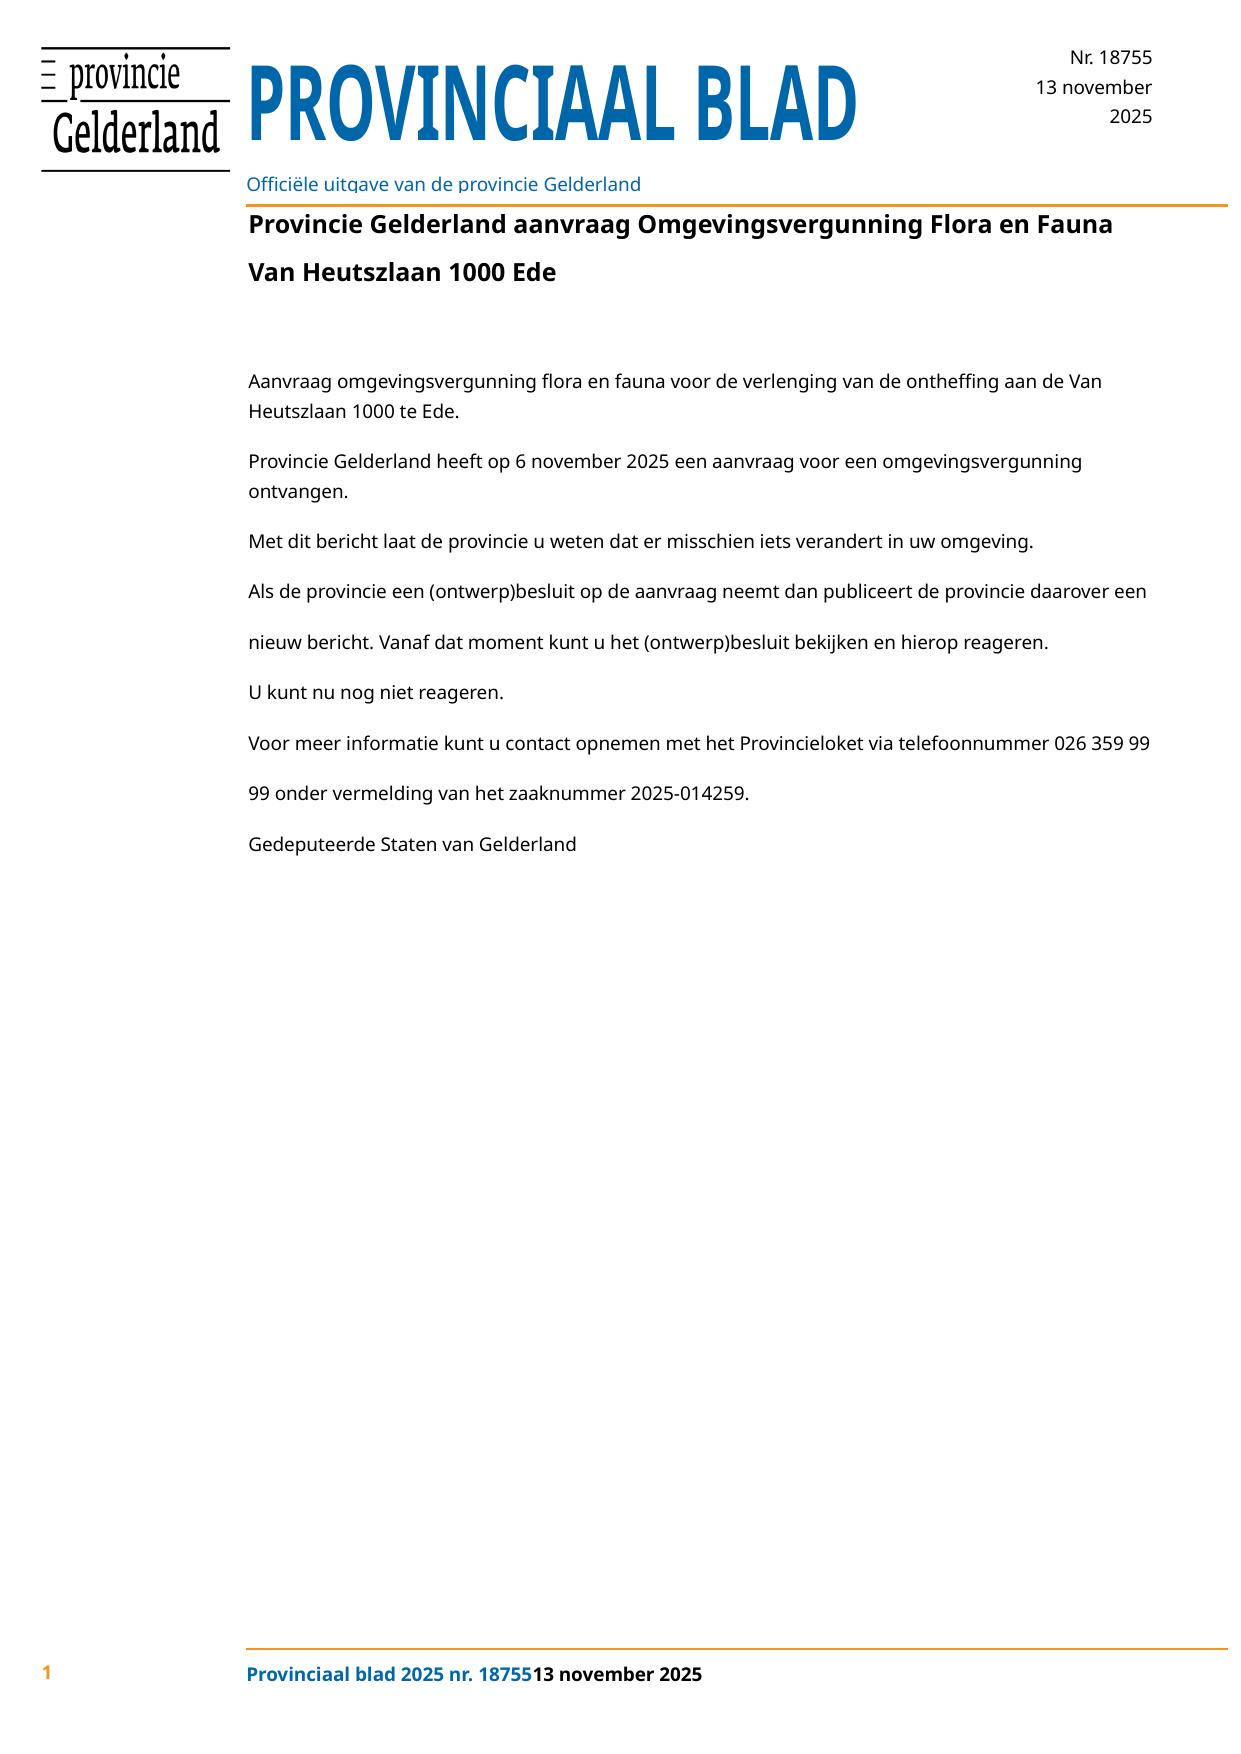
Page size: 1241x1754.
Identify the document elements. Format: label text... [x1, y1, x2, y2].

text Gedeputeerde Staten van Gelderland [248, 831, 1152, 857]
text Aanvraag omgevingsvergunning flora en fauna voor de verlenging van de ontheffing aan de Van Heutszlaan 1000 te Ede. [248, 368, 1152, 424]
text Provincie Gelderland heeft op 6 november 2025 een aanvraag voor een omgevingsvergunning ontvangen. [248, 448, 1152, 504]
text nieuw bericht. Vanaf dat moment kunt u het (ontwerp)besluit bekijken en hierop reageren. [248, 629, 1152, 655]
text U kunt nu nog niet reageren. [248, 679, 1152, 705]
text Met dit bericht laat de provincie u weten dat er misschien iets verandert in uw omgeving. [248, 528, 1152, 554]
text Provincie Gelderland aanvraag Omgevingsvergunning Flora en Fauna Van Heutszlaan 1000 Ede [248, 207, 1152, 288]
picture [41, 47, 231, 172]
text 99 onder vermelding van het zaaknummer 2025-014259. [248, 780, 1152, 806]
text Als de provincie een (ontwerp)besluit op de aanvraag neemt dan publiceert de provincie daarover een [248, 579, 1152, 604]
text Voor meer informatie kunt u contact opnemen met het Provincieloket via telefoonnummer 026 359 99 [248, 730, 1152, 756]
